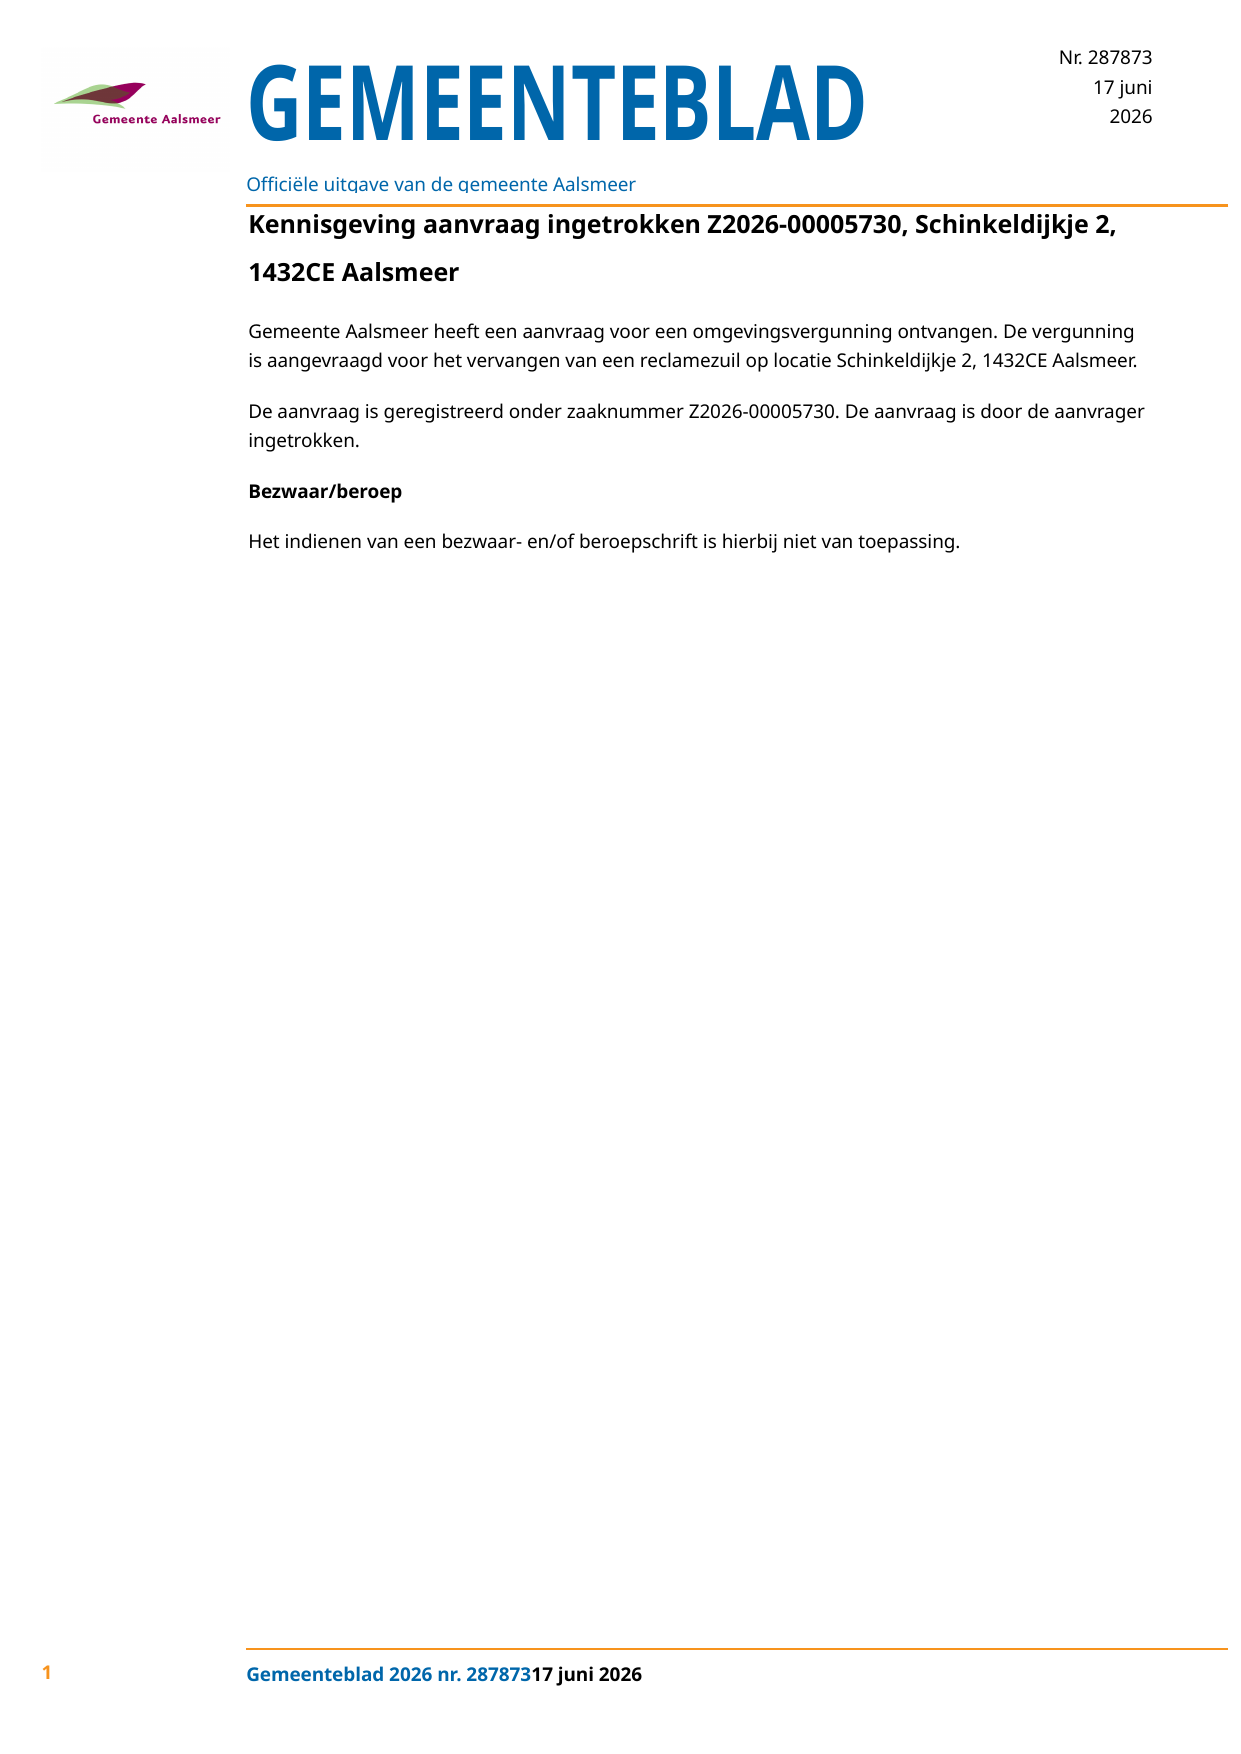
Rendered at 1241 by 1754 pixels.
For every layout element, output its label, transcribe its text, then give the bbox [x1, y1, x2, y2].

text Het indienen van een bezwaar- en/of beroepschrift is hierbij niet van toepassing. [248, 528, 1152, 554]
text Kennisgeving aanvraag ingetrokken Z2026-00005730, Schinkeldijkje 2, 1432CE Aalsmeer [248, 207, 1152, 288]
picture [41, 47, 231, 172]
text Bezwaar/beroep [248, 478, 1152, 504]
text De aanvraag is geregistreerd onder zaaknummer Z2026-00005730. De aanvraag is door de aanvrager ingetrokken. [248, 398, 1152, 453]
text Gemeente Aalsmeer heeft een aanvraag voor een omgevingsvergunning ontvangen. De vergunning is aangevraagd voor het vervangen van een reclamezuil op locatie Schinkeldijkje 2, 1432CE Aalsmeer. [248, 318, 1152, 373]
